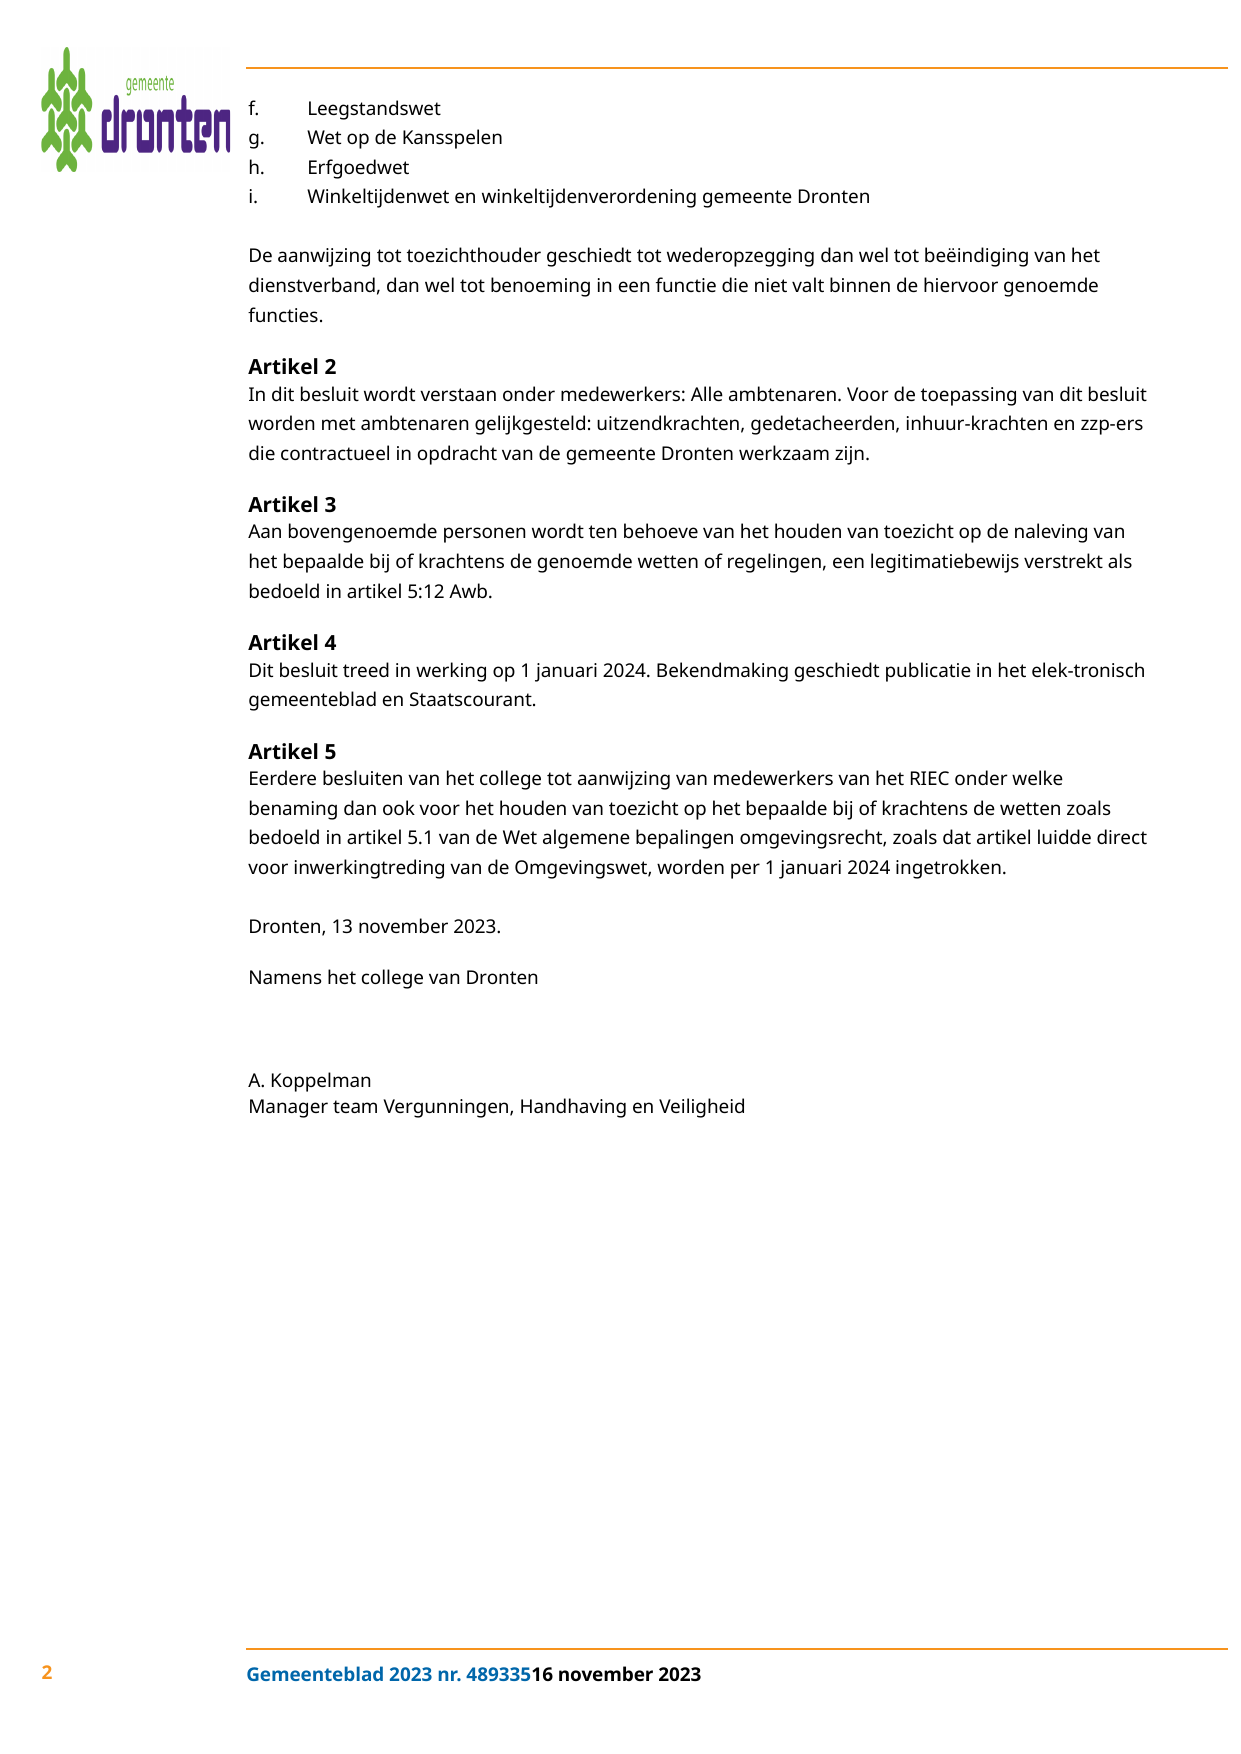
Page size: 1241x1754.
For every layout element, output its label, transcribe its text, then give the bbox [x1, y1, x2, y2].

list Leegstandswet [248, 95, 1152, 121]
list Erfgoedwet [248, 154, 1152, 180]
list Wet op de Kansspelen [248, 124, 1152, 150]
text Dronten, 13 november 2023. [248, 913, 1152, 939]
text Dit besluit treed in werking op 1 januari 2024. Bekendmaking geschiedt publicatie in het elek-tronisch gemeenteblad en Staatscourant. [248, 657, 1152, 712]
list Winkeltijdenwet en winkeltijdenverordening gemeente Dronten [248, 183, 1152, 209]
text Artikel 2 [248, 352, 1152, 381]
text Manager team Vergunningen, Handhaving en Veiligheid [248, 1093, 1152, 1119]
text A. Koppelman [248, 1067, 1152, 1093]
text In dit besluit wordt verstaan onder medewerkers: Alle ambtenaren. Voor de toepassing van dit besluit worden met ambtenaren gelijkgesteld: uitzendkrachten, gedetacheerden, inhuur-krachten en zzp-ers die contractueel in opdracht van de gemeente Dronten werkzaam zijn. [248, 381, 1152, 466]
text Eerdere besluiten van het college tot aanwijzing van medewerkers van het RIEC onder welke benaming dan ook voor het houden van toezicht op het bepaalde bij of krachtens de wetten zoals bedoeld in artikel 5.1 van de Wet algemene bepalingen omgevingsrecht, zoals dat artikel luidde direct voor inwerkingtreding van de Omgevingswet, worden per 1 januari 2024 ingetrokken. [248, 765, 1152, 880]
text Artikel 3 [248, 490, 1152, 519]
text De aanwijzing tot toezichthouder geschiedt tot wederopzegging dan wel tot beëindiging van het dienstverband, dan wel tot benoeming in een functie die niet valt binnen de hiervoor genoemde functies. [248, 243, 1152, 328]
text Artikel 4 [248, 628, 1152, 657]
text Artikel 5 [248, 737, 1152, 765]
text Namens het college van Dronten [248, 964, 1152, 990]
picture [41, 47, 231, 172]
text Aan bovengenoemde personen wordt ten behoeve van het houden van toezicht op de naleving van het bepaalde bij of krachtens de genoemde wetten of regelingen, een legitimatiebewijs verstrekt als bedoeld in artikel 5:12 Awb. [248, 519, 1152, 604]
